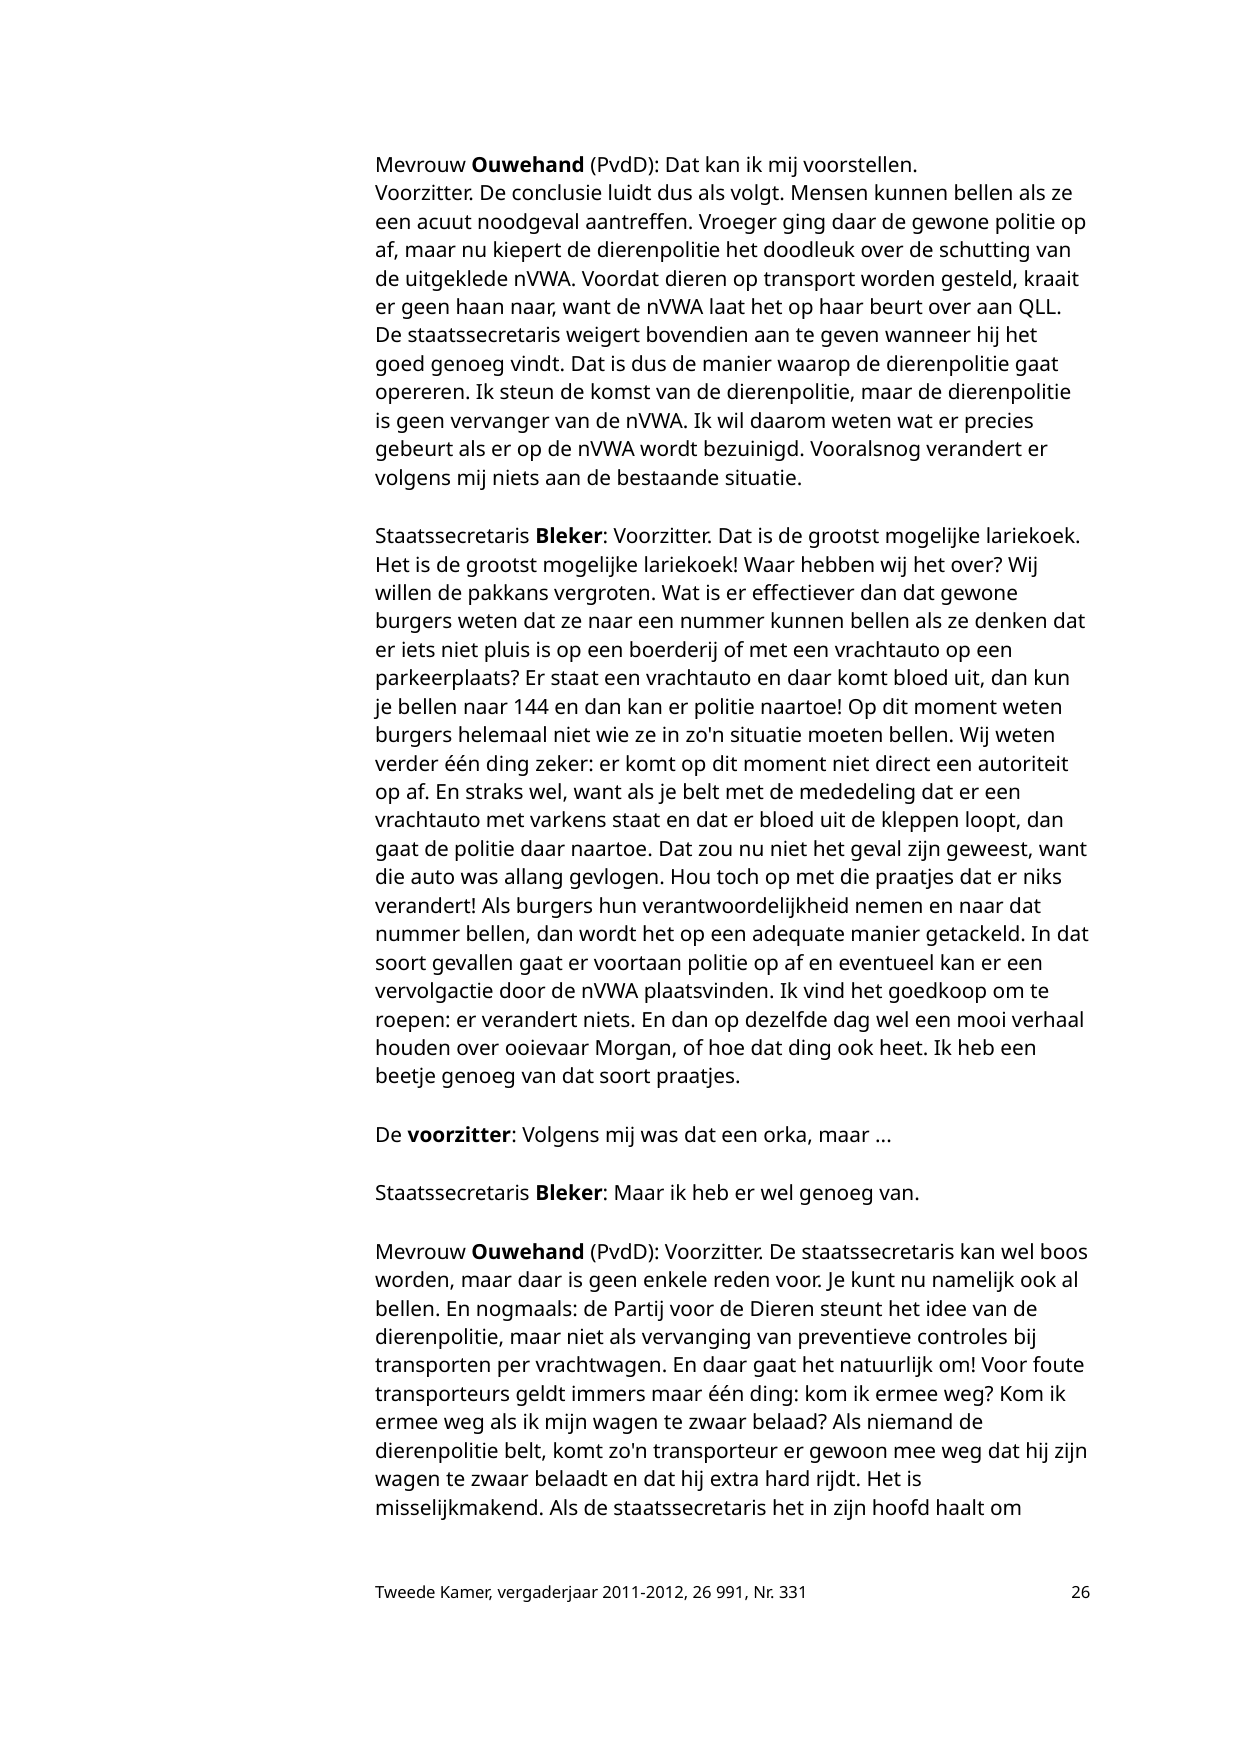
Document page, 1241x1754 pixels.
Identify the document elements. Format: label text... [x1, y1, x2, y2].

text Mevrouw Ouwehand (PvdD): Voorzitter. De staatssecretaris kan wel boos worden, maar daar is geen enkele reden voor. Je kunt nu namelijk ook al bellen. En nogmaals: de Partij voor de Dieren steunt het idee van de dierenpolitie, maar niet als vervanging van preventieve controles bij transporten per vrachtwagen. En daar gaat het natuurlijk om! Voor foute transporteurs geldt immers maar één ding: kom ik ermee weg? Kom ik ermee weg als ik mijn wagen te zwaar belaad? Als niemand de dierenpolitie belt, komt zo'n transporteur er gewoon mee weg dat hij zijn wagen te zwaar belaadt en dat hij extra hard rijdt. Het is misselijkmakend. Als de staatssecretaris het in zijn hoofd haalt om [375, 1237, 1090, 1521]
text Staatssecretaris Bleker: Maar ik heb er wel genoeg van. [375, 1178, 1090, 1207]
text De voorzitter: Volgens mij was dat een orka, maar ... [375, 1120, 1090, 1148]
text Voorzitter. De conclusie luidt dus als volgt. Mensen kunnen bellen als ze een acuut noodgeval aantreffen. Vroeger ging daar de gewone politie op af, maar nu kiepert de dierenpolitie het doodleuk over de schutting van de uitgeklede nVWA. Voordat dieren op transport worden gesteld, kraait er geen haan naar, want de nVWA laat het op haar beurt over aan QLL. De staatssecretaris weigert bovendien aan te geven wanneer hij het goed genoeg vindt. Dat is dus de manier waarop de dierenpolitie gaat opereren. Ik steun de komst van de dierenpolitie, maar de dierenpolitie is geen vervanger van de nVWA. Ik wil daarom weten wat er precies gebeurt als er op de nVWA wordt bezuinigd. Vooralsnog verandert er volgens mij niets aan de bestaande situatie. [375, 178, 1090, 491]
text Staatssecretaris Bleker: Voorzitter. Dat is de grootst mogelijke lariekoek. Het is de grootst mogelijke lariekoek! Waar hebben wij het over? Wij willen de pakkans vergroten. Wat is er effectiever dan dat gewone burgers weten dat ze naar een nummer kunnen bellen als ze denken dat er iets niet pluis is op een boerderij of met een vrachtauto op een parkeerplaats? Er staat een vrachtauto en daar komt bloed uit, dan kun je bellen naar 144 en dan kan er politie naartoe! Op dit moment weten burgers helemaal niet wie ze in zo'n situatie moeten bellen. Wij weten verder één ding zeker: er komt op dit moment niet direct een autoriteit op af. En straks wel, want als je belt met de mededeling dat er een vrachtauto met varkens staat en dat er bloed uit de kleppen loopt, dan gaat de politie daar naartoe. Dat zou nu niet het geval zijn geweest, want die auto was allang gevlogen. Hou toch op met die praatjes dat er niks verandert! Als burgers hun verantwoordelijkheid nemen en naar dat nummer bellen, dan wordt het op een adequate manier getackeld. In dat soort gevallen gaat er voortaan politie op af en eventueel kan er een vervolgactie door de nVWA plaatsvinden. Ik vind het goedkoop om te roepen: er verandert niets. En dan op dezelfde dag wel een mooi verhaal houden over ooievaar Morgan, of hoe dat ding ook heet. Ik heb een beetje genoeg van dat soort praatjes. [375, 521, 1090, 1090]
text Mevrouw Ouwehand (PvdD): Dat kan ik mij voorstellen. [375, 150, 1090, 178]
